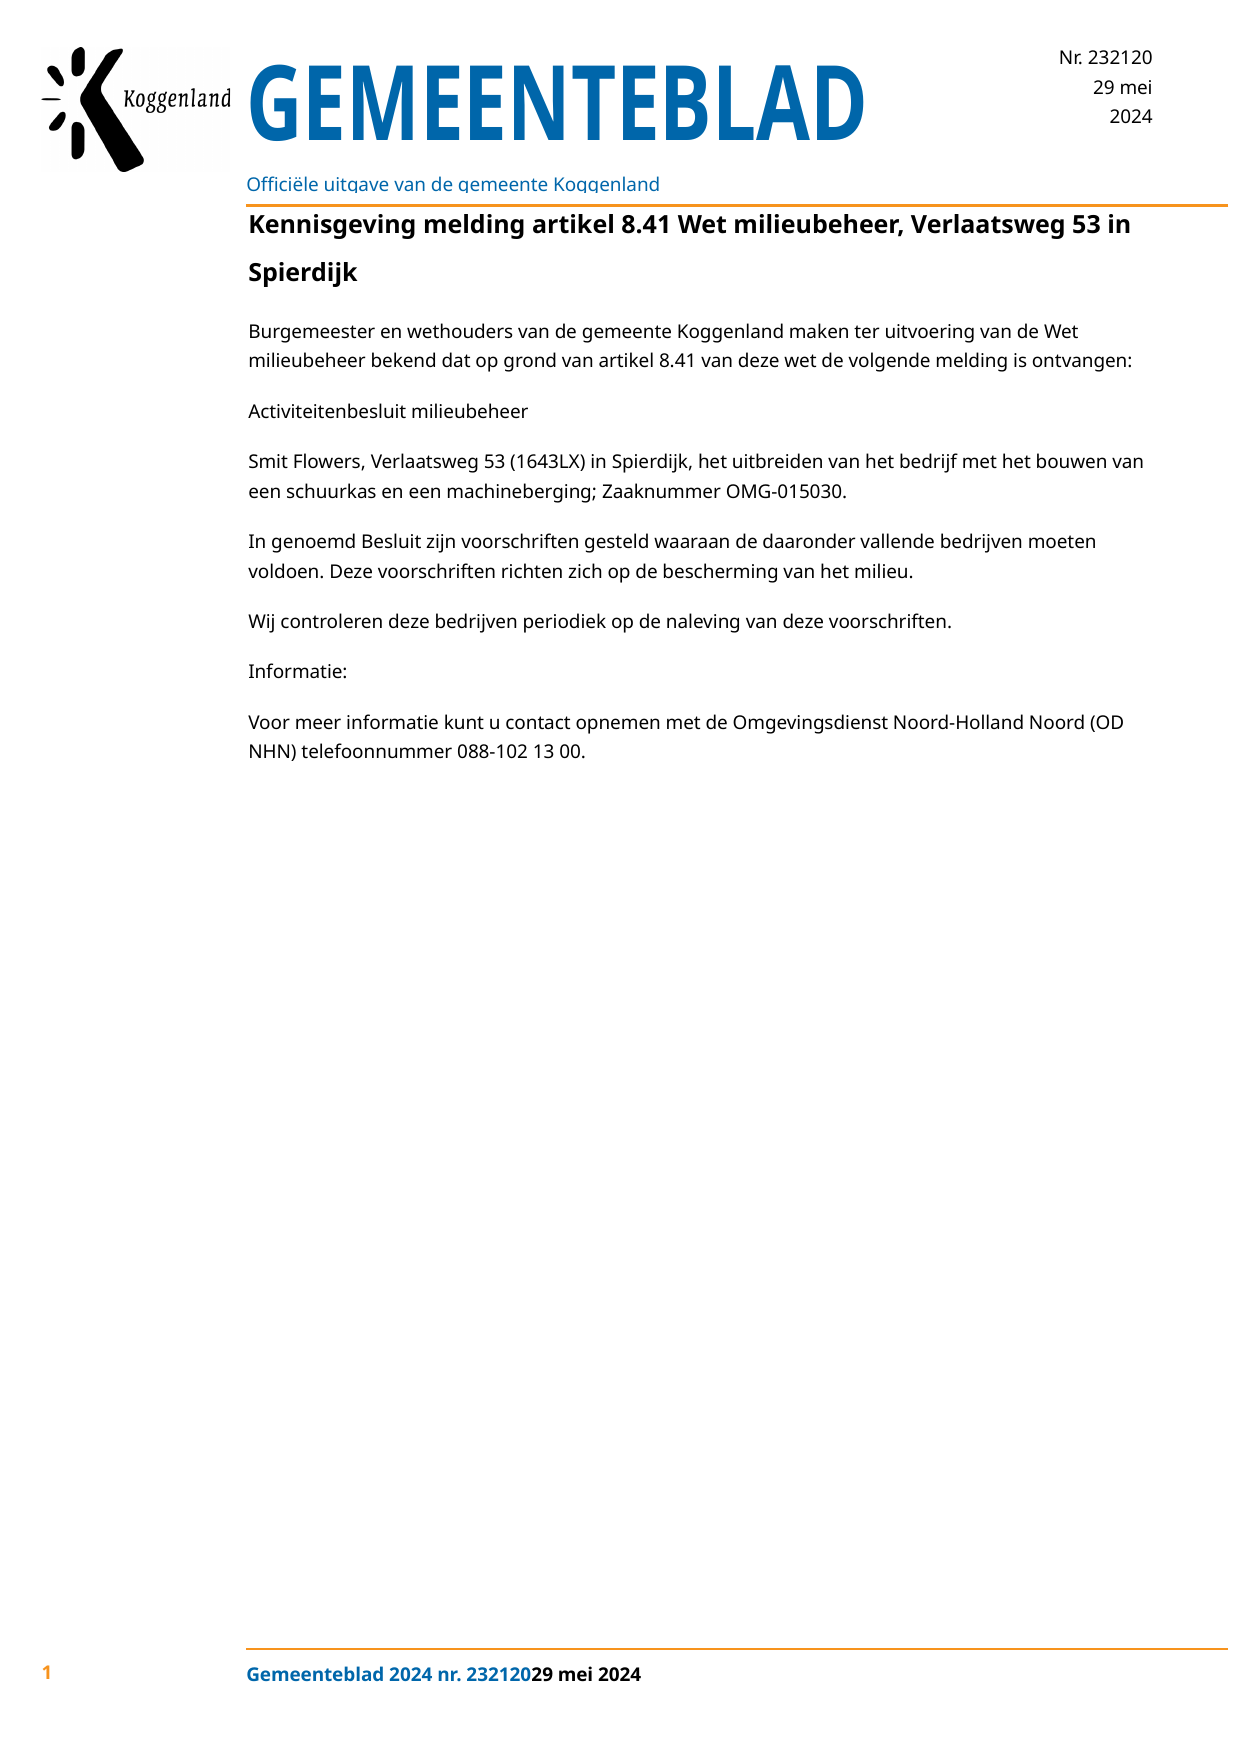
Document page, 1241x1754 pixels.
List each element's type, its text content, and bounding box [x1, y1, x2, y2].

text Voor meer informatie kunt u contact opnemen met de Omgevingsdienst Noord-Holland Noord (OD NHN) telefoonnummer 088-102 13 00. [248, 709, 1152, 764]
text Burgemeester en wethouders van de gemeente Koggenland maken ter uitvoering van de Wet milieubeheer bekend dat op grond van artikel 8.41 van deze wet de volgende melding is ontvangen: [248, 318, 1152, 373]
picture [41, 47, 231, 172]
text Smit Flowers, Verlaatsweg 53 (1643LX) in Spierdijk, het uitbreiden van het bedrijf met het bouwen van een schuurkas en een machineberging; Zaaknummer OMG-015030. [248, 448, 1152, 504]
text Activiteitenbesluit milieubeheer [248, 398, 1152, 424]
text Informatie: [248, 659, 1152, 684]
text In genoemd Besluit zijn voorschriften gesteld waaraan de daaronder vallende bedrijven moeten voldoen. Deze voorschriften richten zich op de bescherming van het milieu. [248, 528, 1152, 584]
text Wij controleren deze bedrijven periodiek op de naleving van deze voorschriften. [248, 608, 1152, 634]
text Kennisgeving melding artikel 8.41 Wet milieubeheer, Verlaatsweg 53 in Spierdijk [248, 207, 1152, 288]
